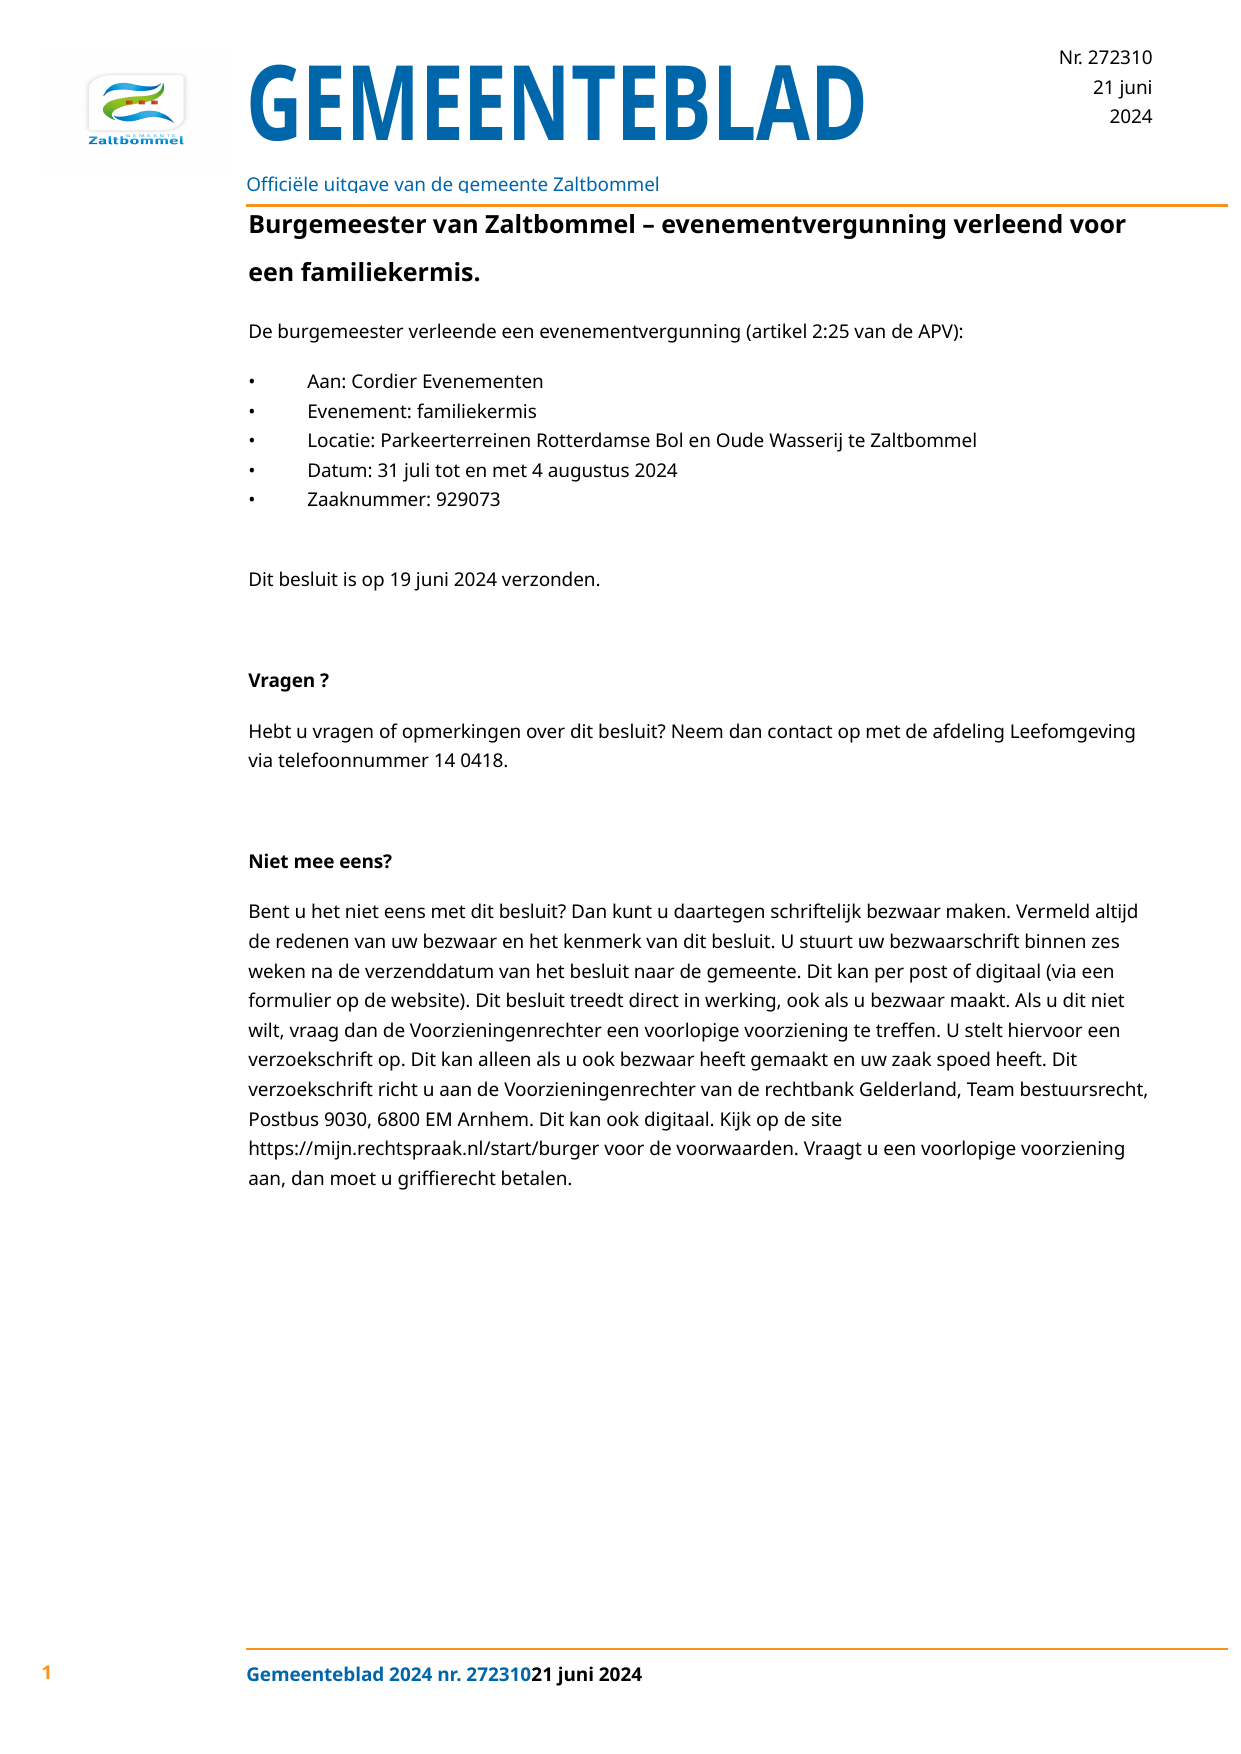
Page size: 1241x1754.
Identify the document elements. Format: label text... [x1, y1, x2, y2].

picture [41, 47, 231, 172]
list Aan: Cordier Evenementen [248, 368, 1152, 394]
list Zaaknummer: 929073 [248, 487, 1152, 512]
list Datum: 31 juli tot en met 4 augustus 2024 [248, 457, 1152, 483]
text Burgemeester van Zaltbommel – evenementvergunning verleend voor een familiekermis. [248, 207, 1152, 288]
text Bent u het niet eens met dit besluit? Dan kunt u daartegen schriftelijk bezwaar maken. Vermeld altijd de redenen van uw bezwaar en het kenmerk van dit besluit. U stuurt uw bezwaarschrift binnen zes weken na de verzenddatum van het besluit naar de gemeente. Dit kan per post of digitaal (via een formulier op de website). Dit besluit treedt direct in werking, ook als u bezwaar maakt. Als u dit niet wilt, vraag dan de Voorzieningenrechter een voorlopige voorziening te treffen. U stelt hiervoor een verzoekschrift op. Dit kan alleen als u ook bezwaar heeft gemaakt en uw zaak spoed heeft. Dit verzoekschrift richt u aan de Voorzieningenrechter van de rechtbank Gelderland, Team bestuursrecht, Postbus 9030, 6800 EM Arnhem. Dit kan ook digitaal. Kijk op de site https://mijn.rechtspraak.nl/start/burger voor de voorwaarden. Vraagt u een voorlopige voorziening aan, dan moet u griffierecht betalen. [248, 899, 1152, 1191]
text Vragen ? [248, 667, 1152, 693]
text Hebt u vragen of opmerkingen over dit besluit? Neem dan contact op met de afdeling Leefomgeving via telefoonnummer 14 0418. [248, 718, 1152, 773]
list Evenement: familiekermis [248, 398, 1152, 424]
text De burgemeester verleende een evenementvergunning (artikel 2:25 van de APV): [248, 318, 1152, 344]
list Locatie: Parkeerterreinen Rotterdamse Bol en Oude Wasserij te Zaltbommel [248, 427, 1152, 453]
text Dit besluit is op 19 juni 2024 verzonden. [248, 567, 1152, 592]
text Niet mee eens? [248, 848, 1152, 874]
